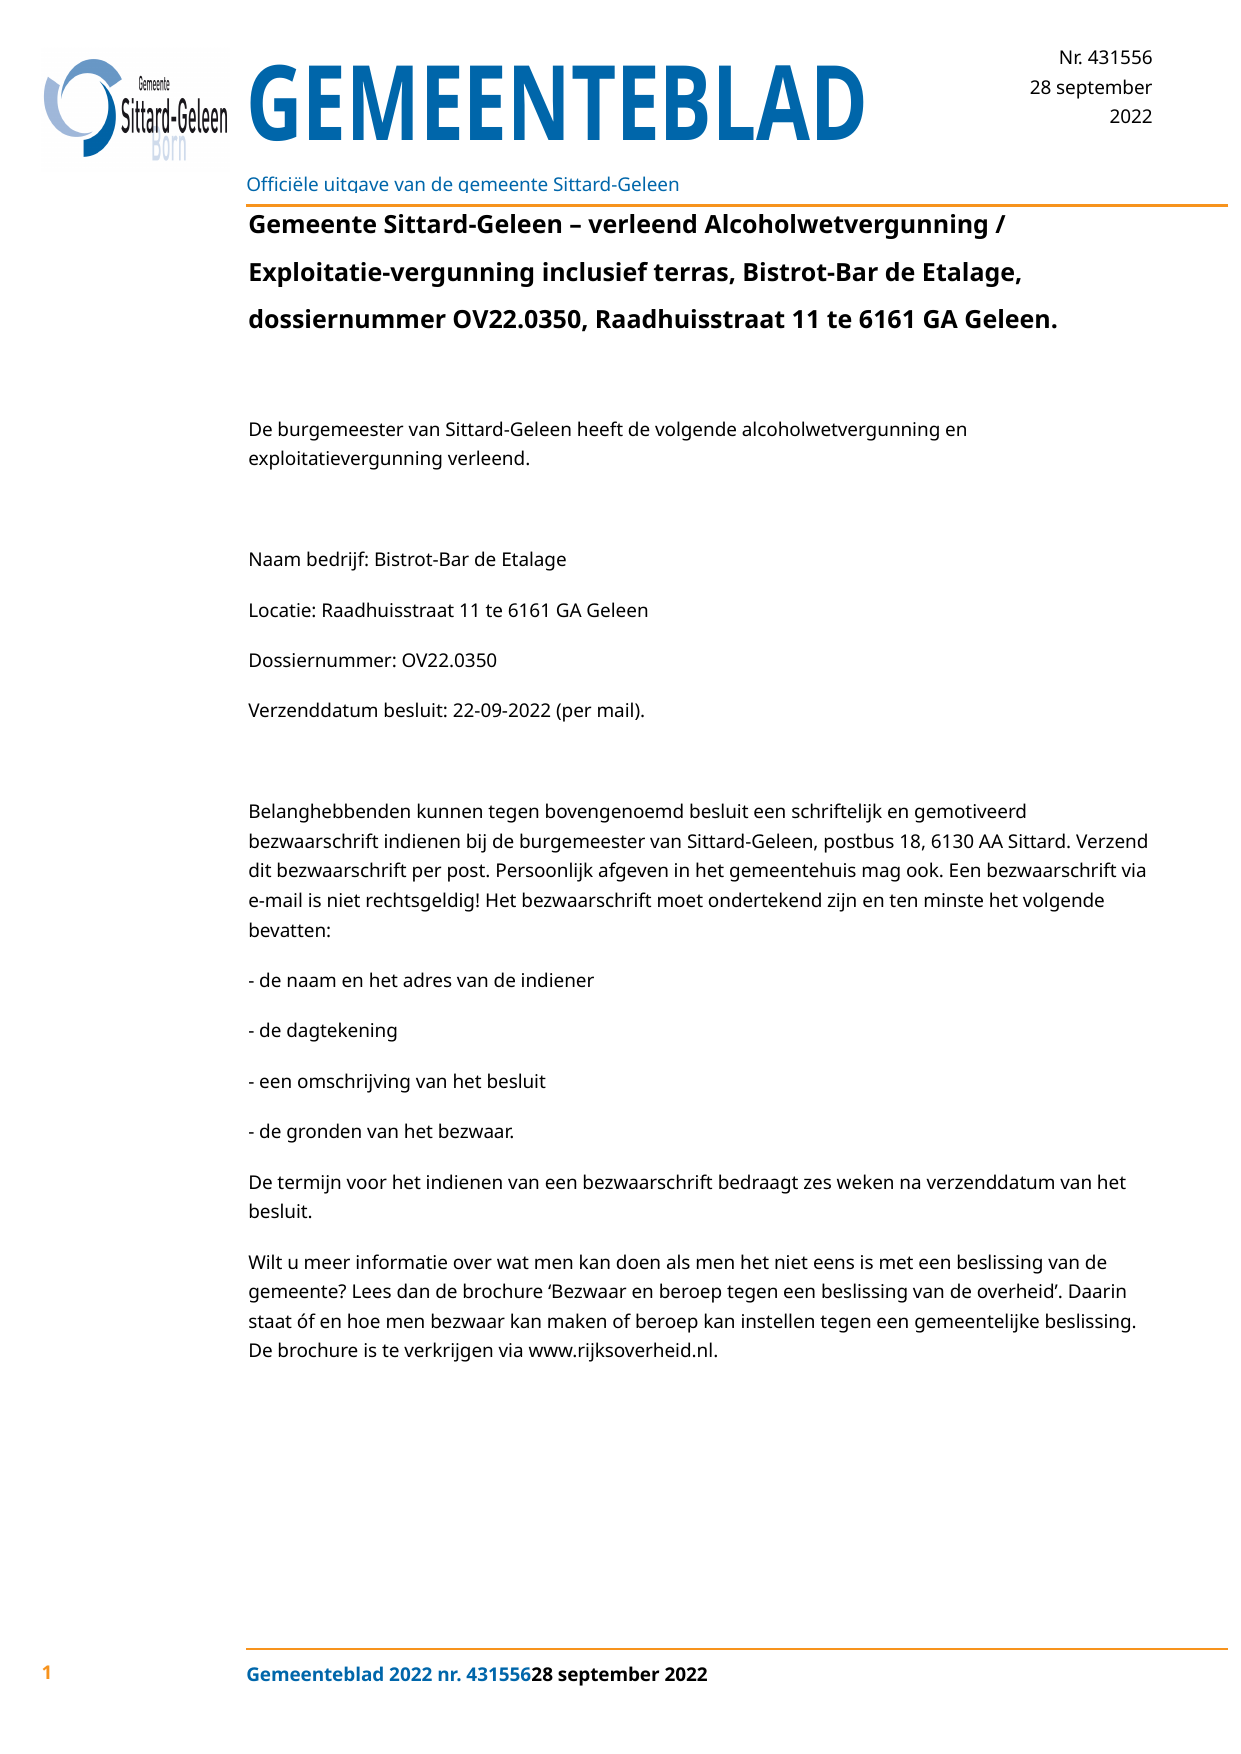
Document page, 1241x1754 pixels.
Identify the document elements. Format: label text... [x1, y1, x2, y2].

text - de dagtekening [248, 1018, 1152, 1043]
text Naam bedrijf: Bistrot-Bar de Etalage [248, 546, 1152, 572]
text Dossiernummer: OV22.0350 [248, 647, 1152, 673]
text Locatie: Raadhuisstraat 11 te 6161 GA Geleen [248, 597, 1152, 622]
text Verzenddatum besluit: 22-09-2022 (per mail). [248, 698, 1152, 723]
text De burgemeester van Sittard-Geleen heeft de volgende alcoholwetvergunning en exploitatievergunning verleend. [248, 416, 1152, 471]
text Wilt u meer informatie over wat men kan doen als men het niet eens is met een beslissing van de gemeente? Lees dan de brochure ‘Bezwaar en beroep tegen een beslissing van de overheid’. Daarin staat óf en hoe men bezwaar kan maken of beroep kan instellen tegen een gemeentelijke beslissing. De brochure is te verkrijgen via www.rijksoverheid.nl. [248, 1249, 1152, 1363]
text - een omschrijving van het besluit [248, 1068, 1152, 1094]
text - de gronden van het bezwaar. [248, 1118, 1152, 1144]
text - de naam en het adres van de indiener [248, 967, 1152, 993]
picture [41, 47, 231, 172]
text Gemeente Sittard-Geleen – verleend Alcoholwetvergunning / Exploitatie-vergunning inclusief terras, Bistrot-Bar de Etalage, dossiernummer OV22.0350, Raadhuisstraat 11 te 6161 GA Geleen. [248, 207, 1152, 336]
text De termijn voor het indienen van een bezwaarschrift bedraagt zes weken na verzenddatum van het besluit. [248, 1169, 1152, 1224]
text Belanghebbenden kunnen tegen bovengenoemd besluit een schriftelijk en gemotiveerd bezwaarschrift indienen bij de burgemeester van Sittard-Geleen, postbus 18, 6130 AA Sittard. Verzend dit bezwaarschrift per post. Persoonlijk afgeven in het gemeentehuis mag ook. Een bezwaarschrift via e-mail is niet rechtsgeldig! Het bezwaarschrift moet ondertekend zijn en ten minste het volgende bevatten: [248, 798, 1152, 942]
